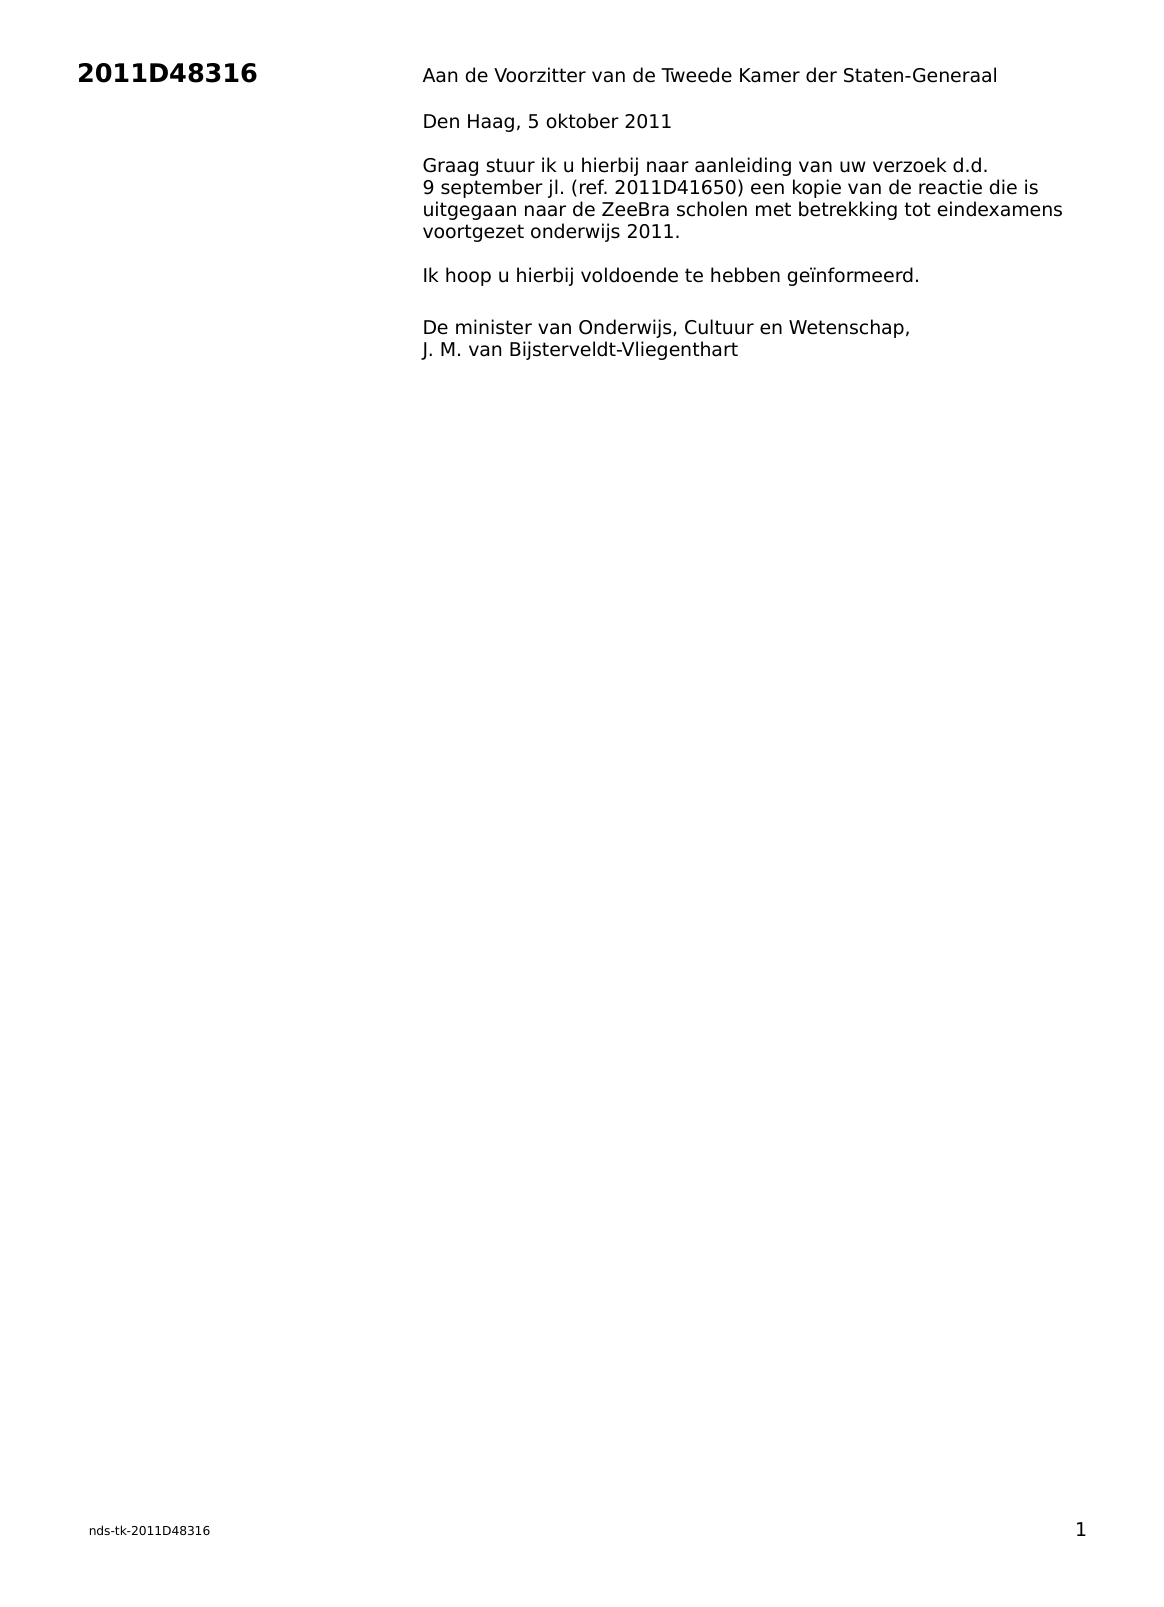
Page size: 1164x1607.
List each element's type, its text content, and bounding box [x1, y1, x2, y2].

text nds-tk-2011D48316 [88, 1524, 323, 1538]
text Ik hoop u hierbij voldoende te hebben geïnformeerd. [422, 265, 1087, 287]
text Graag stuur ik u hierbij naar aanleiding van uw verzoek d.d. 9 september jl. (ref. 2011D41650) een kopie van de reactie die is uitgegaan naar de ZeeBra scholen met betrekking tot eindexamens voortgezet onderwijs 2011. [422, 155, 1087, 243]
text 2011D48316 Aan de Voorzitter van de Tweede Kamer der Staten-Generaal [77, 59, 1087, 89]
text De minister van Onderwijs, Cultuur en Wetenschap, J. M. van Bijsterveldt-Vliegenthart [422, 317, 1087, 361]
text Den Haag, 5 oktober 2011 [422, 111, 1087, 133]
